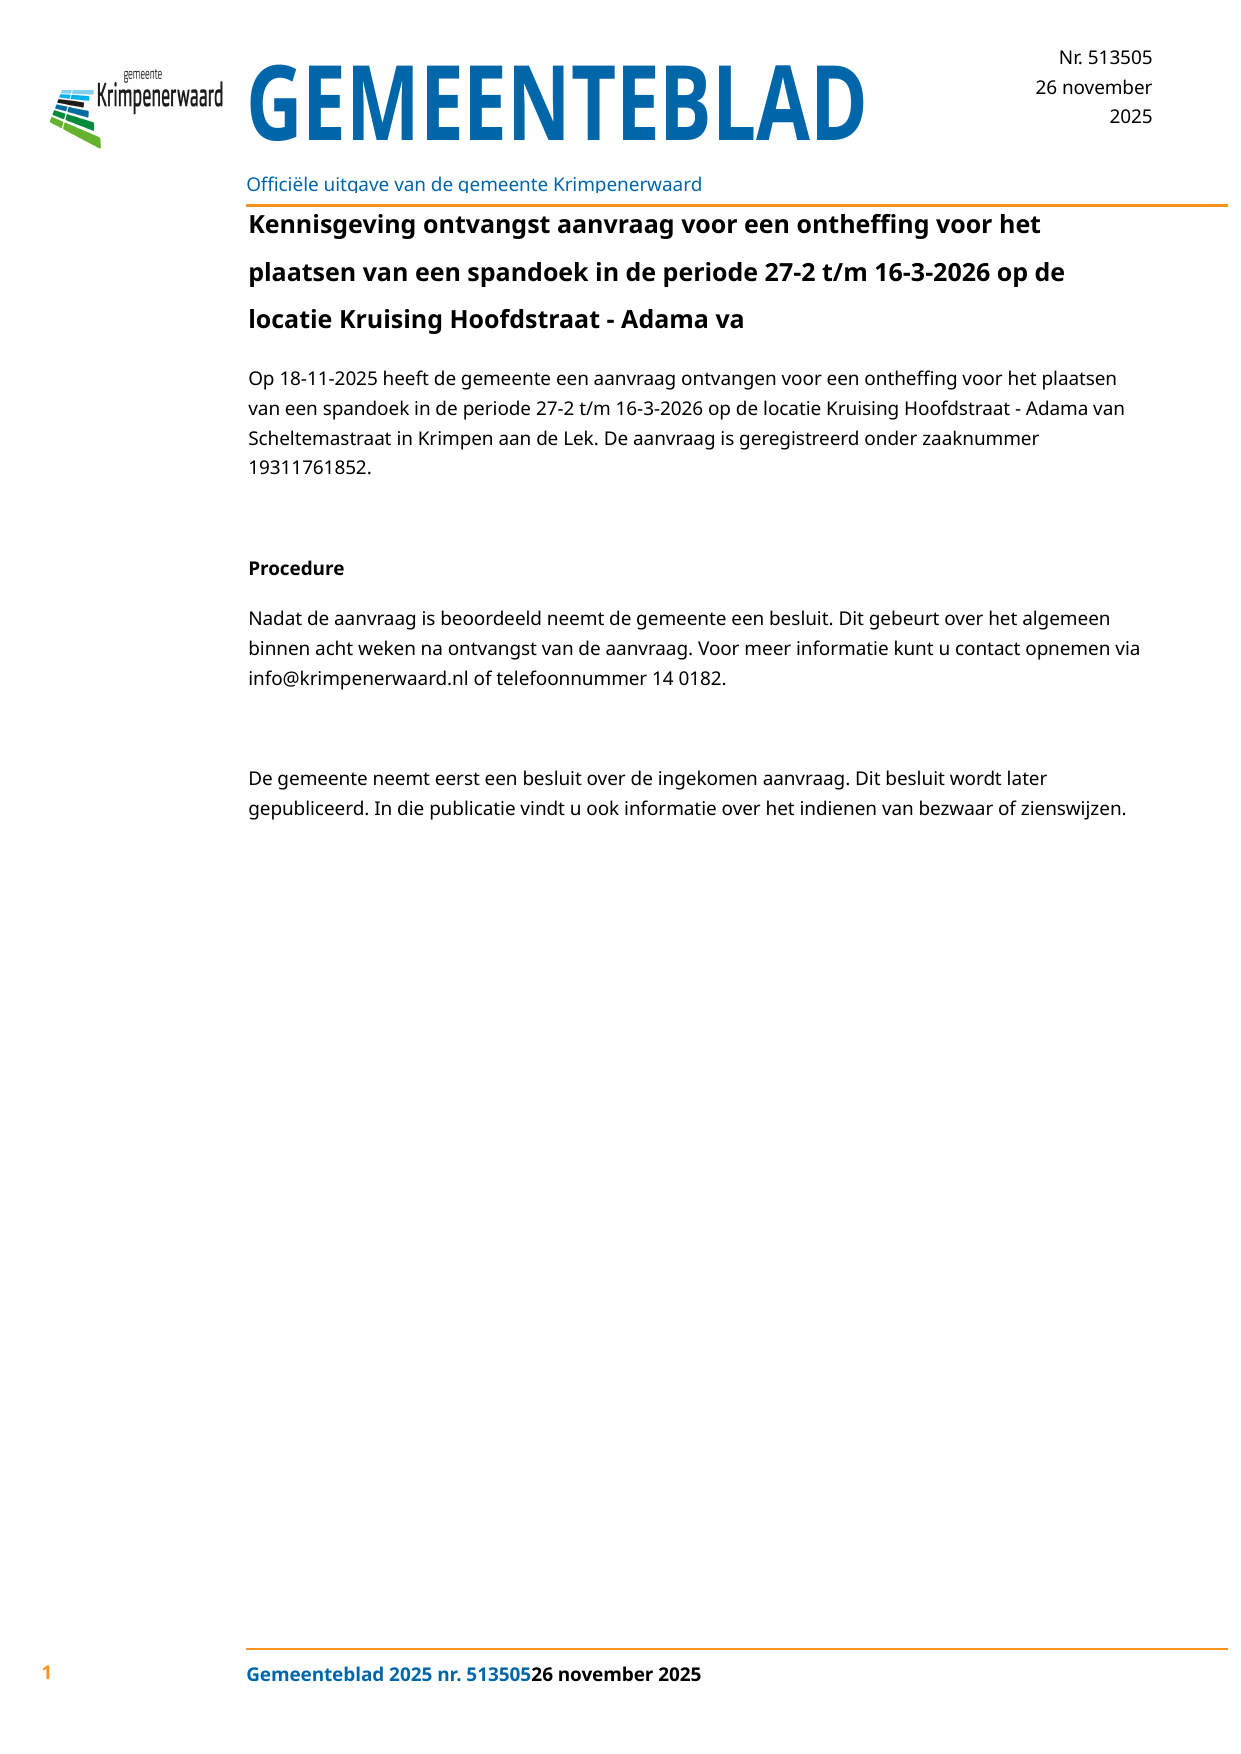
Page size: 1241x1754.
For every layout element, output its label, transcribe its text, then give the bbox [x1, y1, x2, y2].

text Kennisgeving ontvangst aanvraag voor een ontheffing voor het plaatsen van een spandoek in de periode 27-2 t/m 16-3-2026 op de locatie Kruising Hoofdstraat - Adama va [248, 207, 1152, 336]
picture [41, 47, 231, 172]
text Op 18-11-2025 heeft de gemeente een aanvraag ontvangen voor een ontheffing voor het plaatsen van een spandoek in de periode 27-2 t/m 16-3-2026 op de locatie Kruising Hoofdstraat - Adama van Scheltemastraat in Krimpen aan de Lek. De aanvraag is geregistreerd onder zaaknummer 19311761852. [248, 366, 1152, 480]
text De gemeente neemt eerst een besluit over de ingekomen aanvraag. Dit besluit wordt later gepubliceerd. In die publicatie vindt u ook informatie over het indienen van bezwaar of zienswijzen. [248, 766, 1152, 821]
text Nadat de aanvraag is beoordeeld neemt de gemeente een besluit. Dit gebeurt over het algemeen binnen acht weken na ontvangst van de aanvraag. Voor meer informatie kunt u contact opnemen via info@krimpenerwaard.nl of telefoonnummer 14 0182. [248, 606, 1152, 690]
text Procedure [248, 555, 1152, 581]
